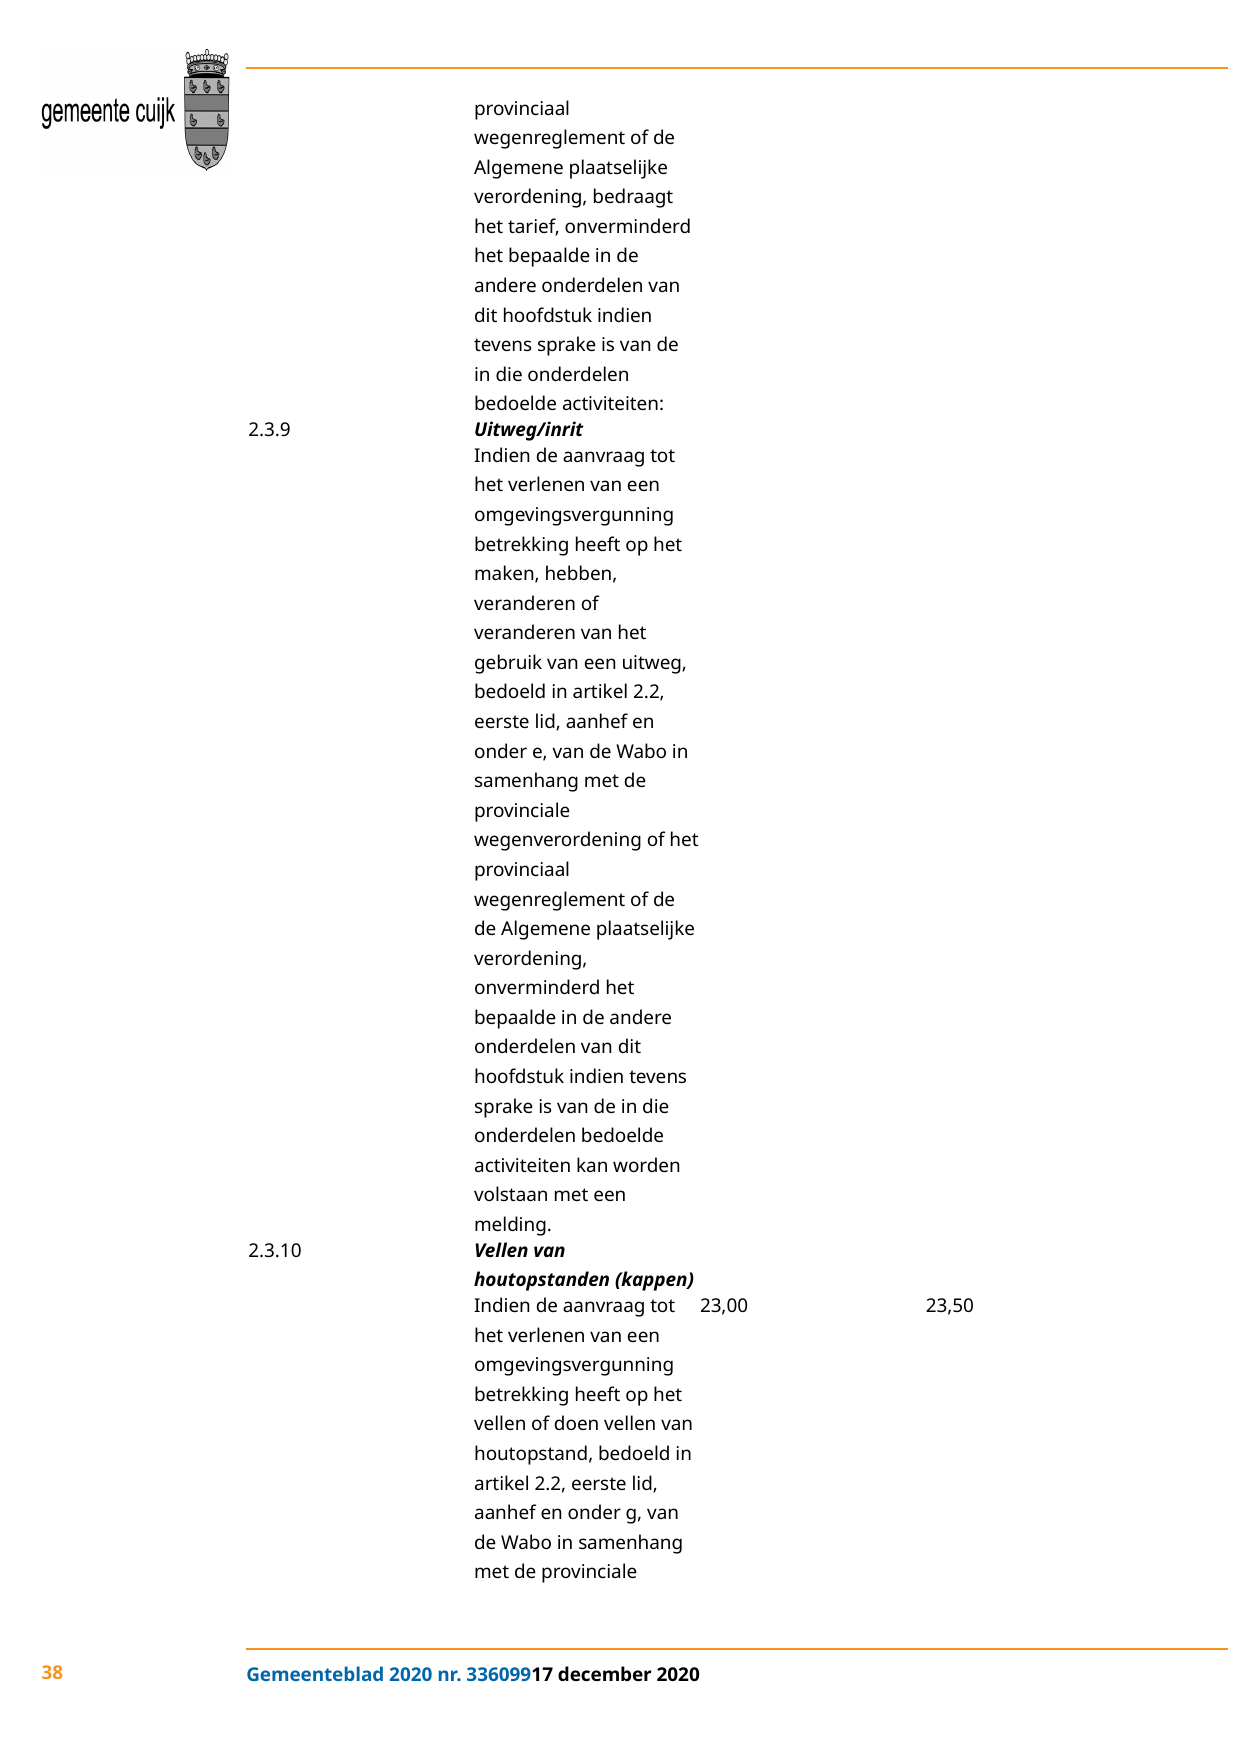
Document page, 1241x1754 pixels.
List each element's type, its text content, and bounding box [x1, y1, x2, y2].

table_cell 2.3.10 [248, 1237, 474, 1292]
table_cell [248, 95, 474, 416]
table_cell 23,00 [700, 1292, 926, 1584]
table_cell Uitweg/inrit [474, 416, 700, 442]
table_cell [700, 95, 926, 416]
table_cell [248, 442, 474, 1237]
table_cell [248, 1292, 474, 1584]
table_cell 23,50 [926, 1292, 1152, 1584]
table_cell [700, 442, 926, 1237]
table_cell [926, 95, 1152, 416]
table_cell provinciaal wegenreglement of de Algemene plaatselijke verordening, bedraagt het tarief, onverminderd het bepaalde in de andere onderdelen van dit hoofdstuk indien tevens sprake is van de in die onderdelen bedoelde activiteiten: [474, 95, 700, 416]
table_cell Indien de aanvraag tot het verlenen van een omgevingsvergunning betrekking heeft op het maken, hebben, veranderen of veranderen van het gebruik van een uitweg, bedoeld in artikel 2.2, eerste lid, aanhef en onder e, van de Wabo in samenhang met de provinciale wegenverordening of het provinciaal wegenreglement of de de Algemene plaatselijke verordening, onverminderd het bepaalde in de andere onderdelen van dit hoofdstuk indien tevens sprake is van de in die onderdelen bedoelde activiteiten kan worden volstaan met een melding. [474, 442, 700, 1237]
table_cell 2.3.9 [248, 416, 474, 442]
table_cell Indien de aanvraag tot het verlenen van een omgevingsvergunning betrekking heeft op het vellen of doen vellen van houtopstand, bedoeld in artikel 2.2, eerste lid, aanhef en onder g, van de Wabo in samenhang met de provinciale [474, 1292, 700, 1584]
table_cell [926, 416, 1152, 442]
picture [41, 47, 231, 172]
table_cell Vellen van houtopstanden (kappen) [474, 1237, 700, 1292]
table_cell [926, 1237, 1152, 1292]
table_cell [926, 442, 1152, 1237]
table_cell [700, 1237, 926, 1292]
table_cell [700, 416, 926, 442]
